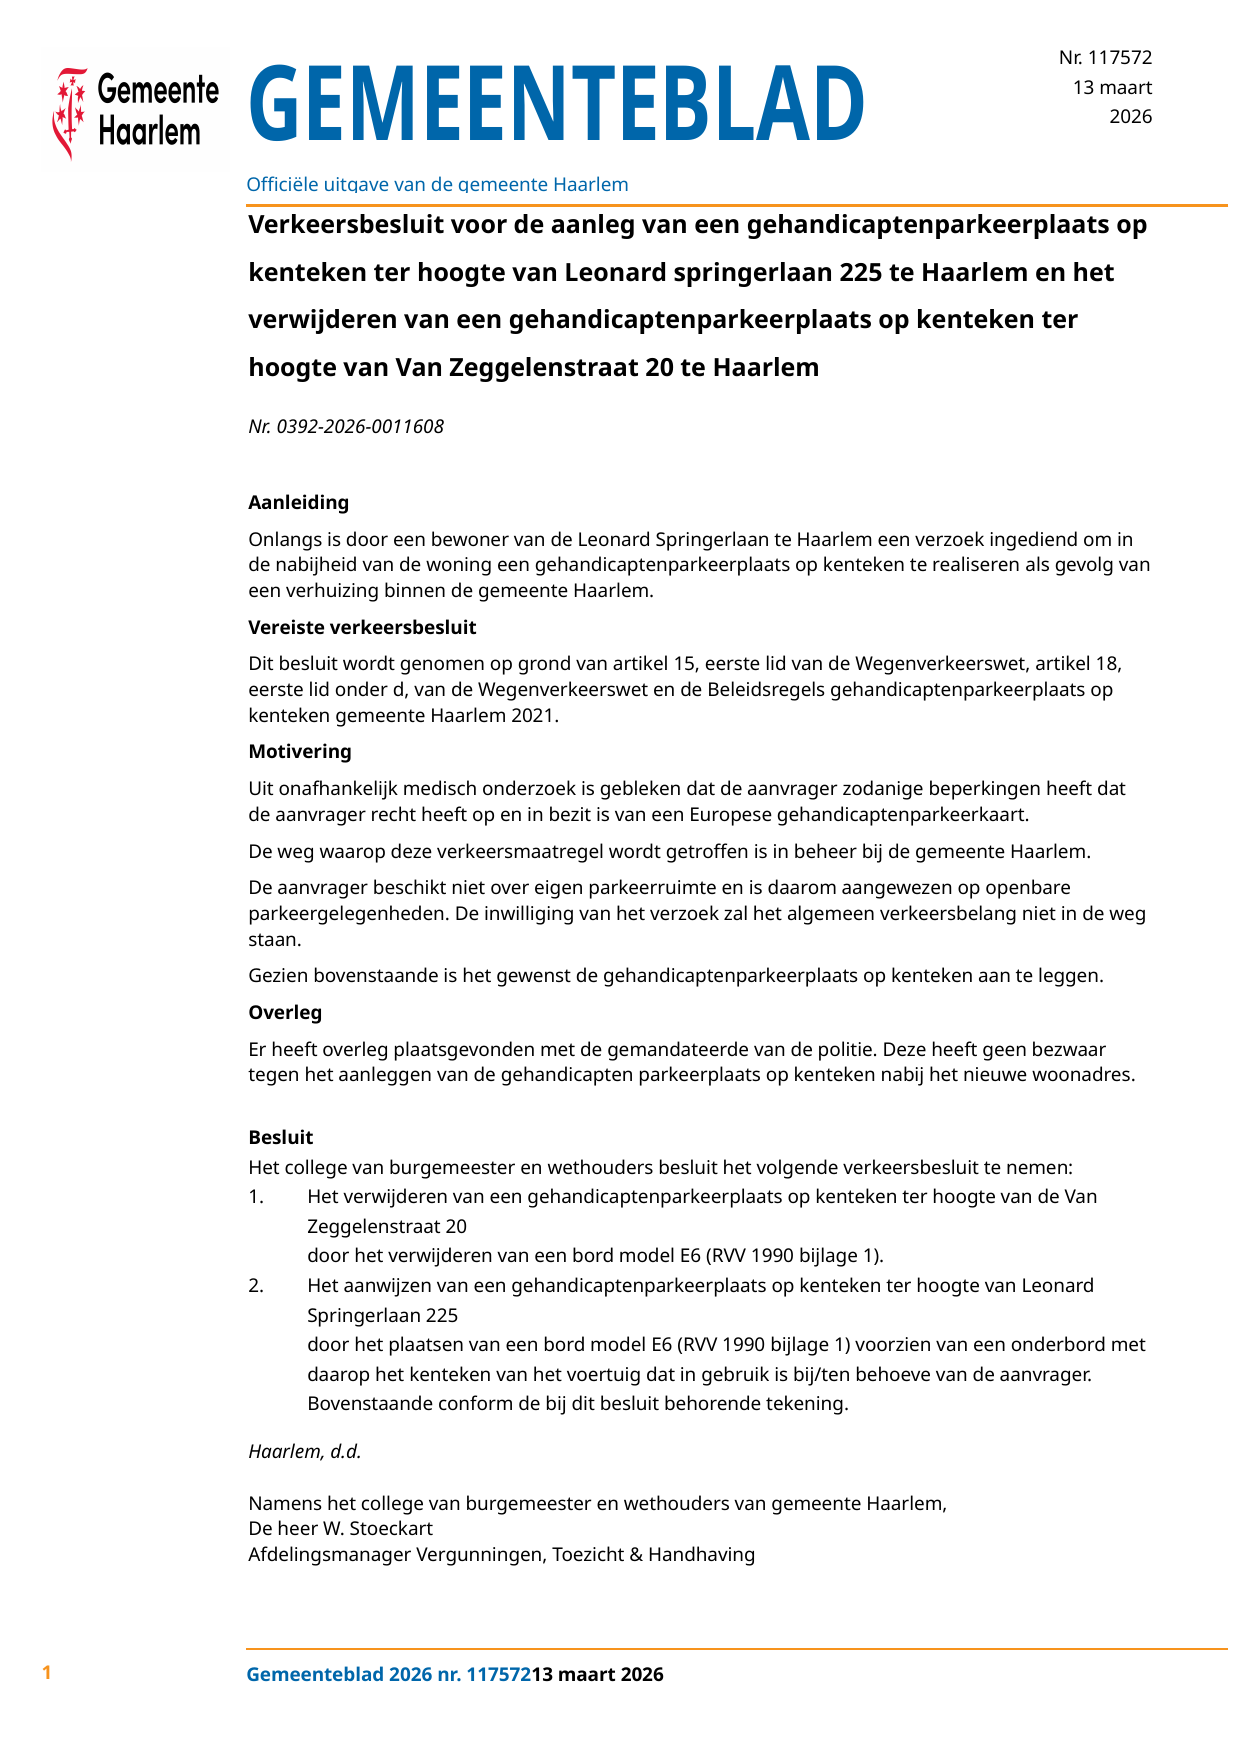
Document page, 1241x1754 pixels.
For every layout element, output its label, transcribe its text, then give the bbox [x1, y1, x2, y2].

text Motivering [248, 739, 1152, 764]
text Besluit [248, 1124, 1152, 1150]
list Het verwijderen van een gehandicaptenparkeerplaats op kenteken ter hoogte van de Van Zeggelenstraat 20 [248, 1183, 1152, 1239]
text De heer W. Stoeckart [248, 1516, 1152, 1541]
text De aanvrager beschikt niet over eigen parkeerruimte en is daarom aangewezen op openbare parkeergelegenheden. De inwilliging van het verzoek zal het algemeen verkeersbelang niet in de weg staan. [248, 874, 1152, 952]
text Uit onafhankelijk medisch onderzoek is gebleken dat de aanvrager zodanige beperkingen heeft dat de aanvrager recht heeft op en in bezit is van een Europese gehandicaptenparkeerkaart. [248, 775, 1152, 827]
text Vereiste verkeersbesluit [248, 614, 1152, 640]
text Onlangs is door een bewoner van de Leonard Springerlaan te Haarlem een verzoek ingediend om in de nabijheid van de woning een gehandicaptenparkeerplaats op kenteken te realiseren als gevolg van een verhuizing binnen de gemeente Haarlem. [248, 526, 1152, 603]
text Het college van burgemeester en wethouders besluit het volgende verkeersbesluit te nemen: [248, 1154, 1152, 1180]
text Er heeft overleg plaatsgevonden met de gemandateerde van de politie. Deze heeft geen bezwaar tegen het aanleggen van de gehandicapten parkeerplaats op kenteken nabij het nieuwe woonadres. [248, 1036, 1152, 1087]
text Namens het college van burgemeester en wethouders van gemeente Haarlem, [248, 1490, 1152, 1516]
list Bovenstaande conform de bij dit besluit behorende tekening. [248, 1391, 1152, 1416]
list Het aanwijzen van een gehandicaptenparkeerplaats op kenteken ter hoogte van Leonard Springerlaan 225 [248, 1272, 1152, 1328]
text Afdelingsmanager Vergunningen, Toezicht & Handhaving [248, 1541, 1152, 1567]
text Dit besluit wordt genomen op grond van artikel 15, eerste lid van de Wegenverkeerswet, artikel 18, eerste lid onder d, van de Wegenverkeerswet en de Beleidsregels gehandicaptenparkeerplaats op kenteken gemeente Haarlem 2021. [248, 651, 1152, 728]
text Gezien bovenstaande is het gewenst de gehandicaptenparkeerplaats op kenteken aan te leggen. [248, 963, 1152, 988]
list door het verwijderen van een bord model E6 (RVV 1990 bijlage 1). [248, 1243, 1152, 1268]
text Nr. 0392-2026-0011608 [248, 413, 1152, 439]
text Haarlem, d.d. [248, 1438, 1152, 1464]
list door het plaatsen van een bord model E6 (RVV 1990 bijlage 1) voorzien van een onderbord met daarop het kenteken van het voertuig dat in gebruik is bij/ten behoeve van de aanvrager. [248, 1331, 1152, 1387]
text Aanleiding [248, 489, 1152, 515]
text Verkeersbesluit voor de aanleg van een gehandicaptenparkeerplaats op kenteken ter hoogte van Leonard springerlaan 225 te Haarlem en het verwijderen van een gehandicaptenparkeerplaats op kenteken ter hoogte van Van Zeggelenstraat 20 te Haarlem [248, 207, 1152, 384]
text Overleg [248, 999, 1152, 1025]
picture [41, 47, 231, 172]
text De weg waarop deze verkeersmaatregel wordt getroffen is in beheer bij de gemeente Haarlem. [248, 838, 1152, 863]
